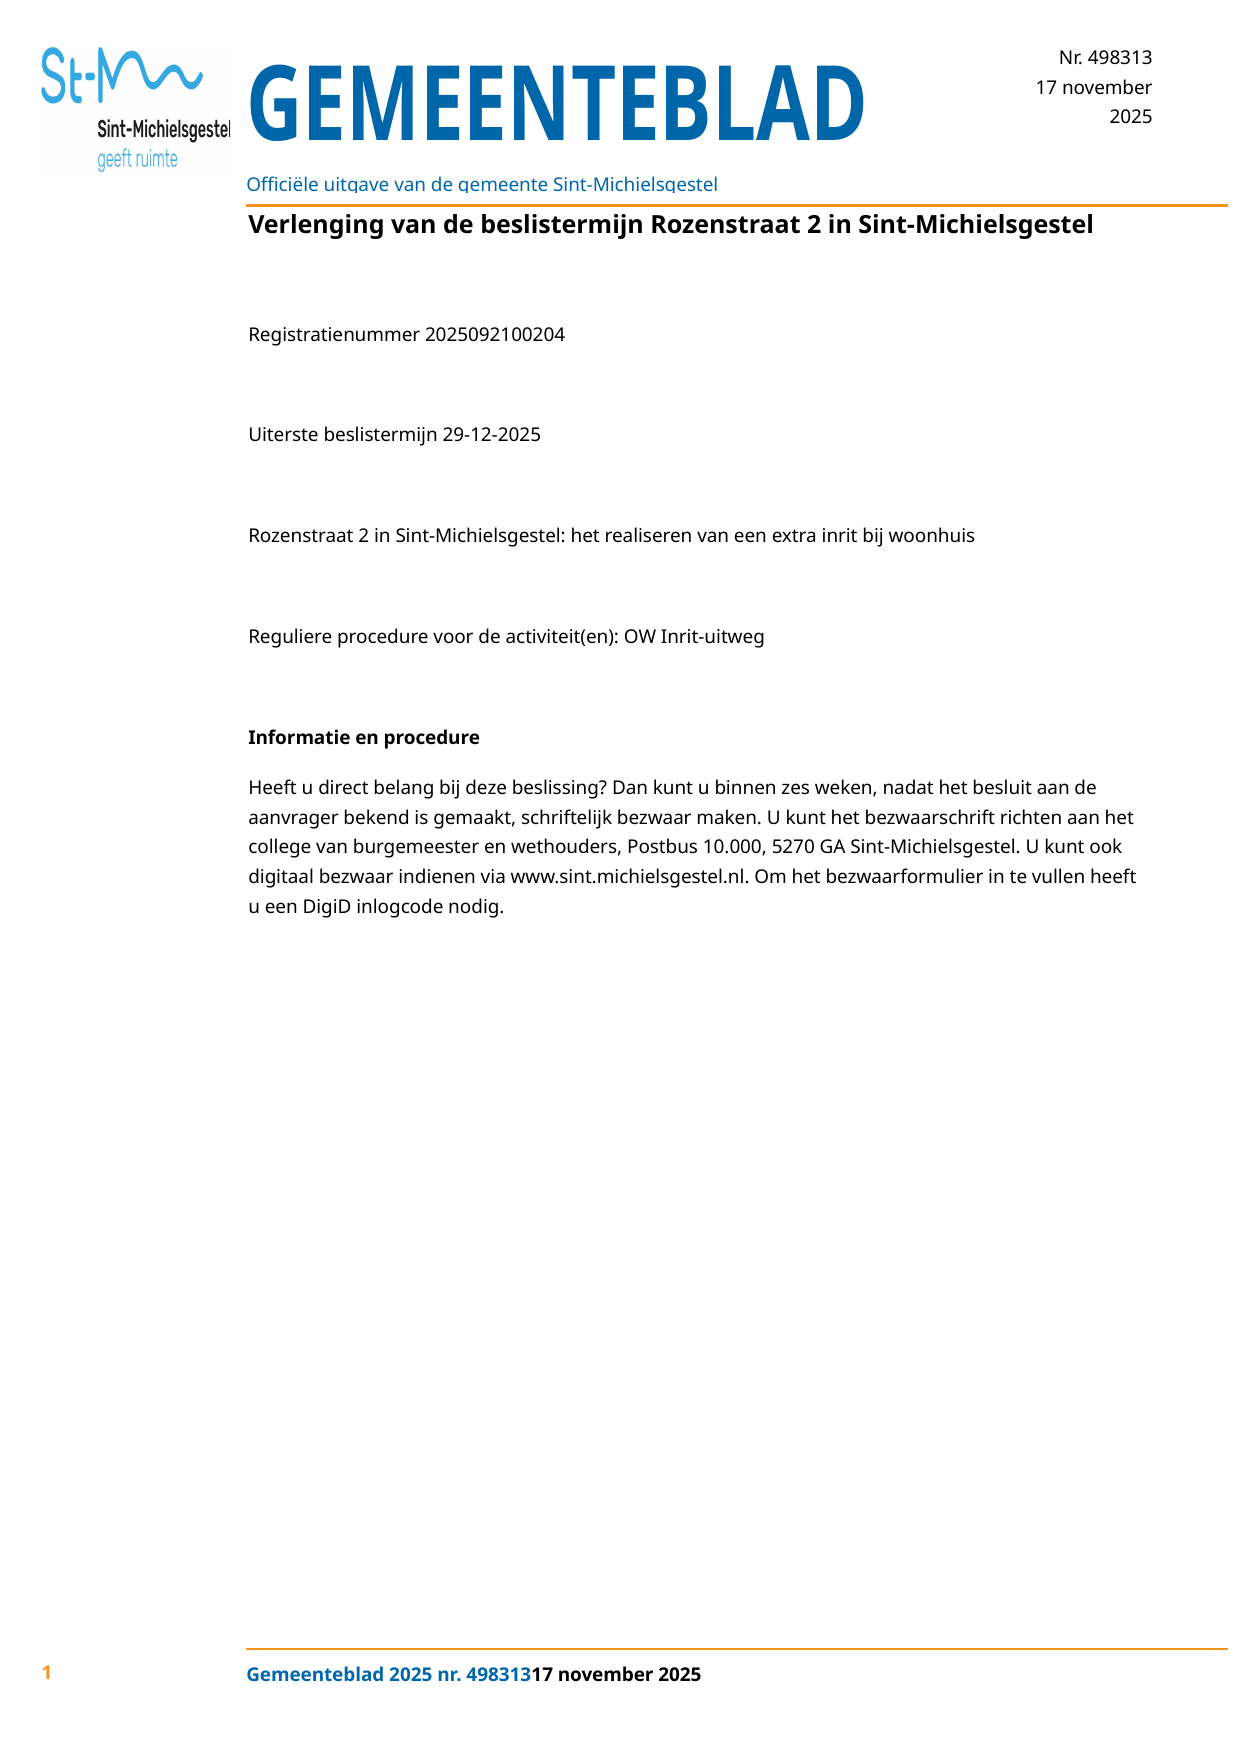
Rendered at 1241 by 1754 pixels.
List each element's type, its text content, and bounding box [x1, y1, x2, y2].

text Rozenstraat 2 in Sint-Michielsgestel: het realiseren van een extra inrit bij woonhuis [248, 522, 1152, 548]
text Heeft u direct belang bij deze beslissing? Dan kunt u binnen zes weken, nadat het besluit aan de aanvrager bekend is gemaakt, schriftelijk bezwaar maken. U kunt het bezwaarschrift richten aan het college van burgemeester en wethouders, Postbus 10.000, 5270 GA Sint-Michielsgestel. U kunt ook digitaal bezwaar indienen via www.sint.michielsgestel.nl. Om het bezwaarformulier in te vullen heeft u een DigiD inlogcode nodig. [248, 774, 1152, 918]
picture [41, 47, 231, 172]
text Informatie en procedure [248, 724, 1152, 750]
text Registratienummer 2025092100204 [248, 321, 1152, 346]
text Verlenging van de beslistermijn Rozenstraat 2 in Sint-Michielsgestel [248, 207, 1152, 241]
text Uiterste beslistermijn 29-12-2025 [248, 422, 1152, 447]
text Reguliere procedure voor de activiteit(en): OW Inrit-uitweg [248, 623, 1152, 649]
